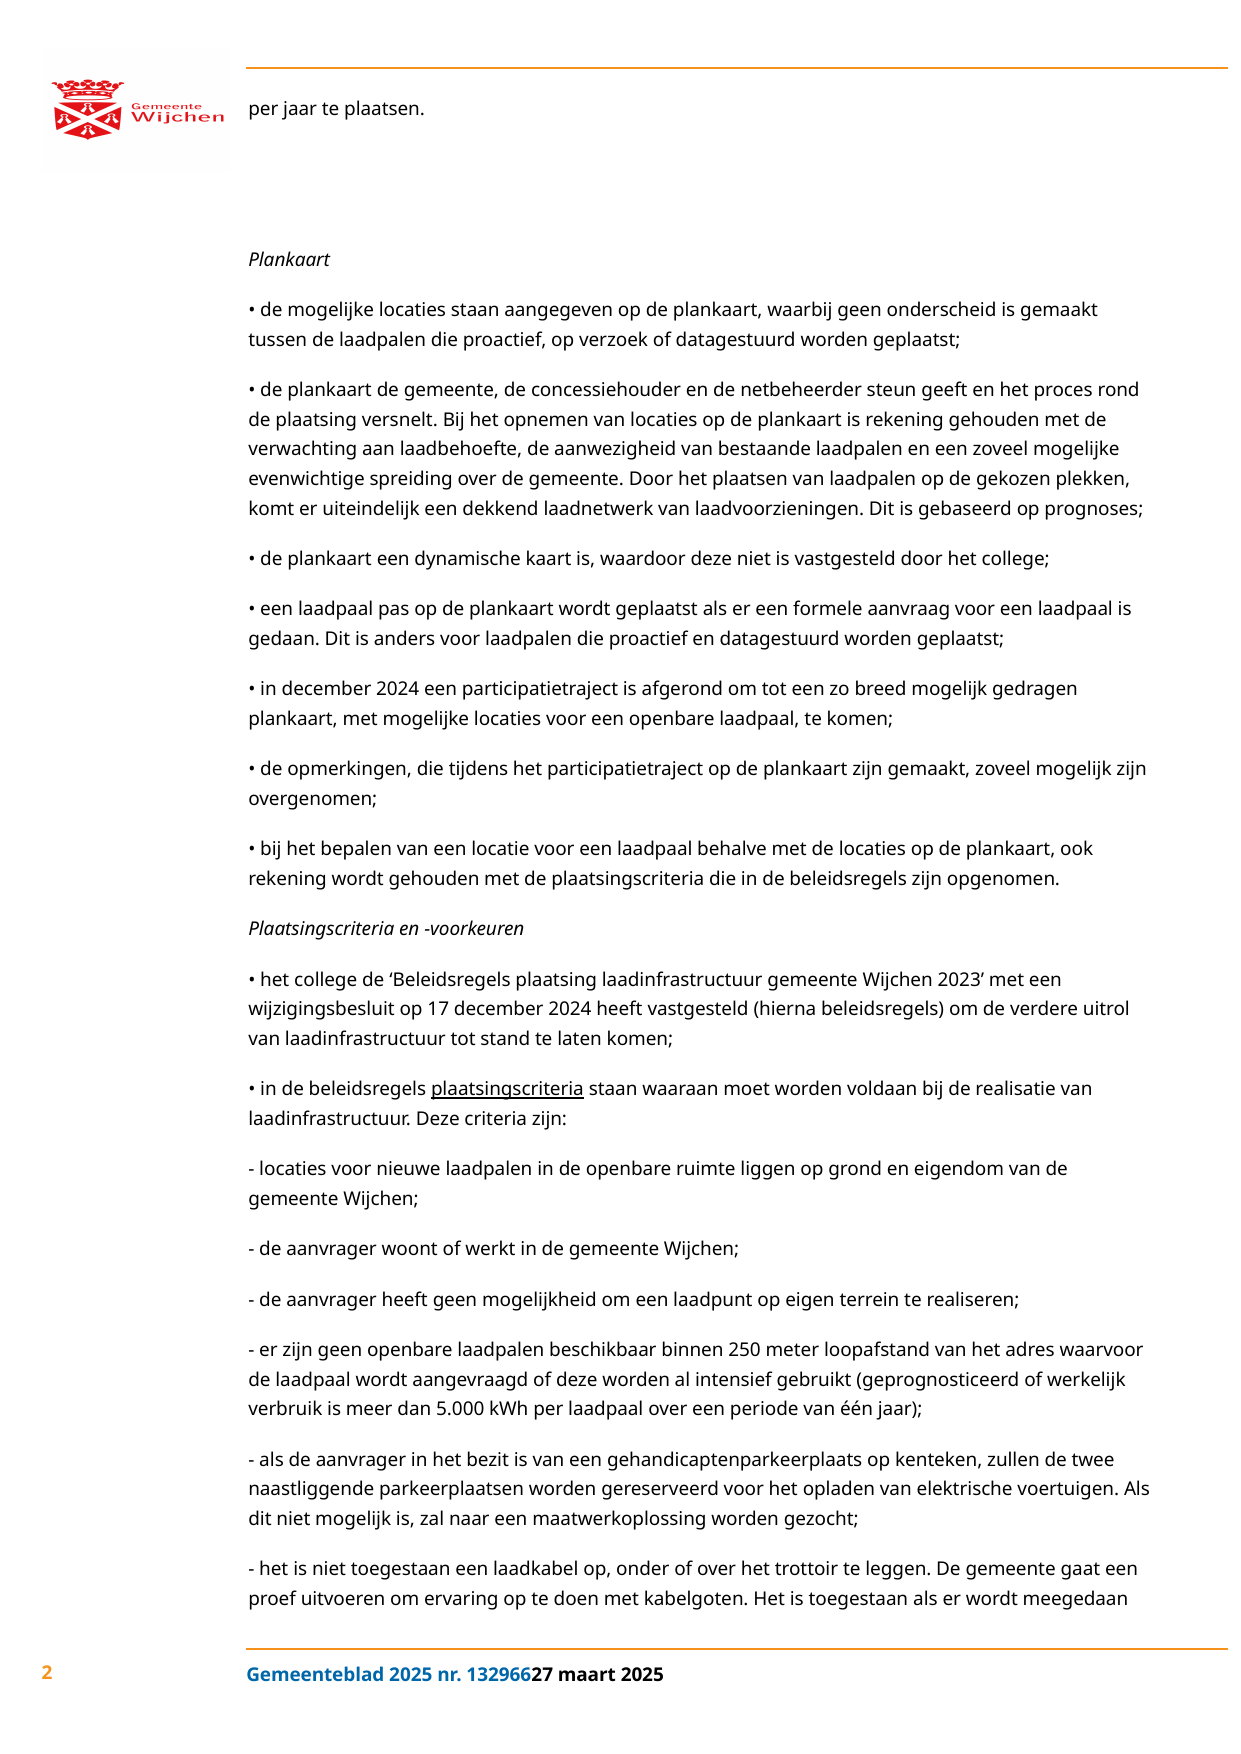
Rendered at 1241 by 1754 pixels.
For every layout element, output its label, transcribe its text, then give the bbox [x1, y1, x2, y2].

text Plaatsingscriteria en -voorkeuren [248, 916, 1152, 941]
text • in december 2024 een participatietraject is afgerond om tot een zo breed mogelijk gedragen plankaart, met mogelijke locaties voor een openbare laadpaal, te komen; [248, 676, 1152, 731]
text - het is niet toegestaan een laadkabel op, onder of over het trottoir te leggen. De gemeente gaat een proef uitvoeren om ervaring op te doen met kabelgoten. Het is toegestaan als er wordt meegedaan [248, 1556, 1152, 1611]
text - de aanvrager woont of werkt in de gemeente Wijchen; [248, 1236, 1152, 1261]
text • de opmerkingen, die tijdens het participatietraject op de plankaart zijn gemaakt, zoveel mogelijk zijn overgenomen; [248, 756, 1152, 811]
text • bij het bepalen van een locatie voor een laadpaal behalve met de locaties op de plankaart, ook rekening wordt gehouden met de plaatsingscriteria die in de beleidsregels zijn opgenomen. [248, 836, 1152, 891]
text - als de aanvrager in het bezit is van een gehandicaptenparkeerplaats op kenteken, zullen de twee naastliggende parkeerplaatsen worden gereserveerd voor het opladen van elektrische voertuigen. Als dit niet mogelijk is, zal naar een maatwerkoplossing worden gezocht; [248, 1446, 1152, 1531]
text Plankaart [248, 246, 1152, 272]
text - locaties voor nieuwe laadpalen in de openbare ruimte liggen op grond en eigendom van de gemeente Wijchen; [248, 1156, 1152, 1211]
text • de mogelijke locaties staan aangegeven op de plankaart, waarbij geen onderscheid is gemaakt tussen de laadpalen die proactief, op verzoek of datagestuurd worden geplaatst; [248, 296, 1152, 352]
text • in de beleidsregels plaatsingscriteria staan waaraan moet worden voldaan bij de realisatie van laadinfrastructuur. Deze criteria zijn: [248, 1076, 1152, 1131]
text per jaar te plaatsen. [248, 95, 1152, 121]
text • het college de ‘Beleidsregels plaatsing laadinfrastructuur gemeente Wijchen 2023’ met een wijzigingsbesluit op 17 december 2024 heeft vastgesteld (hierna beleidsregels) om de verdere uitrol van laadinfrastructuur tot stand te laten komen; [248, 966, 1152, 1051]
picture [41, 47, 231, 172]
text • de plankaart een dynamische kaart is, waardoor deze niet is vastgesteld door het college; [248, 545, 1152, 571]
text - de aanvrager heeft geen mogelijkheid om een laadpunt op eigen terrein te realiseren; [248, 1286, 1152, 1312]
text • een laadpaal pas op de plankaart wordt geplaatst als er een formele aanvraag voor een laadpaal is gedaan. Dit is anders voor laadpalen die proactief en datagestuurd worden geplaatst; [248, 596, 1152, 651]
text - er zijn geen openbare laadpalen beschikbaar binnen 250 meter loopafstand van het adres waarvoor de laadpaal wordt aangevraagd of deze worden al intensief gebruikt (geprognosticeerd of werkelijk verbruik is meer dan 5.000 kWh per laadpaal over een periode van één jaar); [248, 1336, 1152, 1421]
text • de plankaart de gemeente, de concessiehouder en de netbeheerder steun geeft en het proces rond de plaatsing versnelt. Bij het opnemen van locaties op de plankaart is rekening gehouden met de verwachting aan laadbehoefte, de aanwezigheid van bestaande laadpalen en een zoveel mogelijke evenwichtige spreiding over de gemeente. Door het plaatsen van laadpalen op de gekozen plekken, komt er uiteindelijk een dekkend laadnetwerk van laadvoorzieningen. Dit is gebaseerd op prognoses; [248, 376, 1152, 521]
